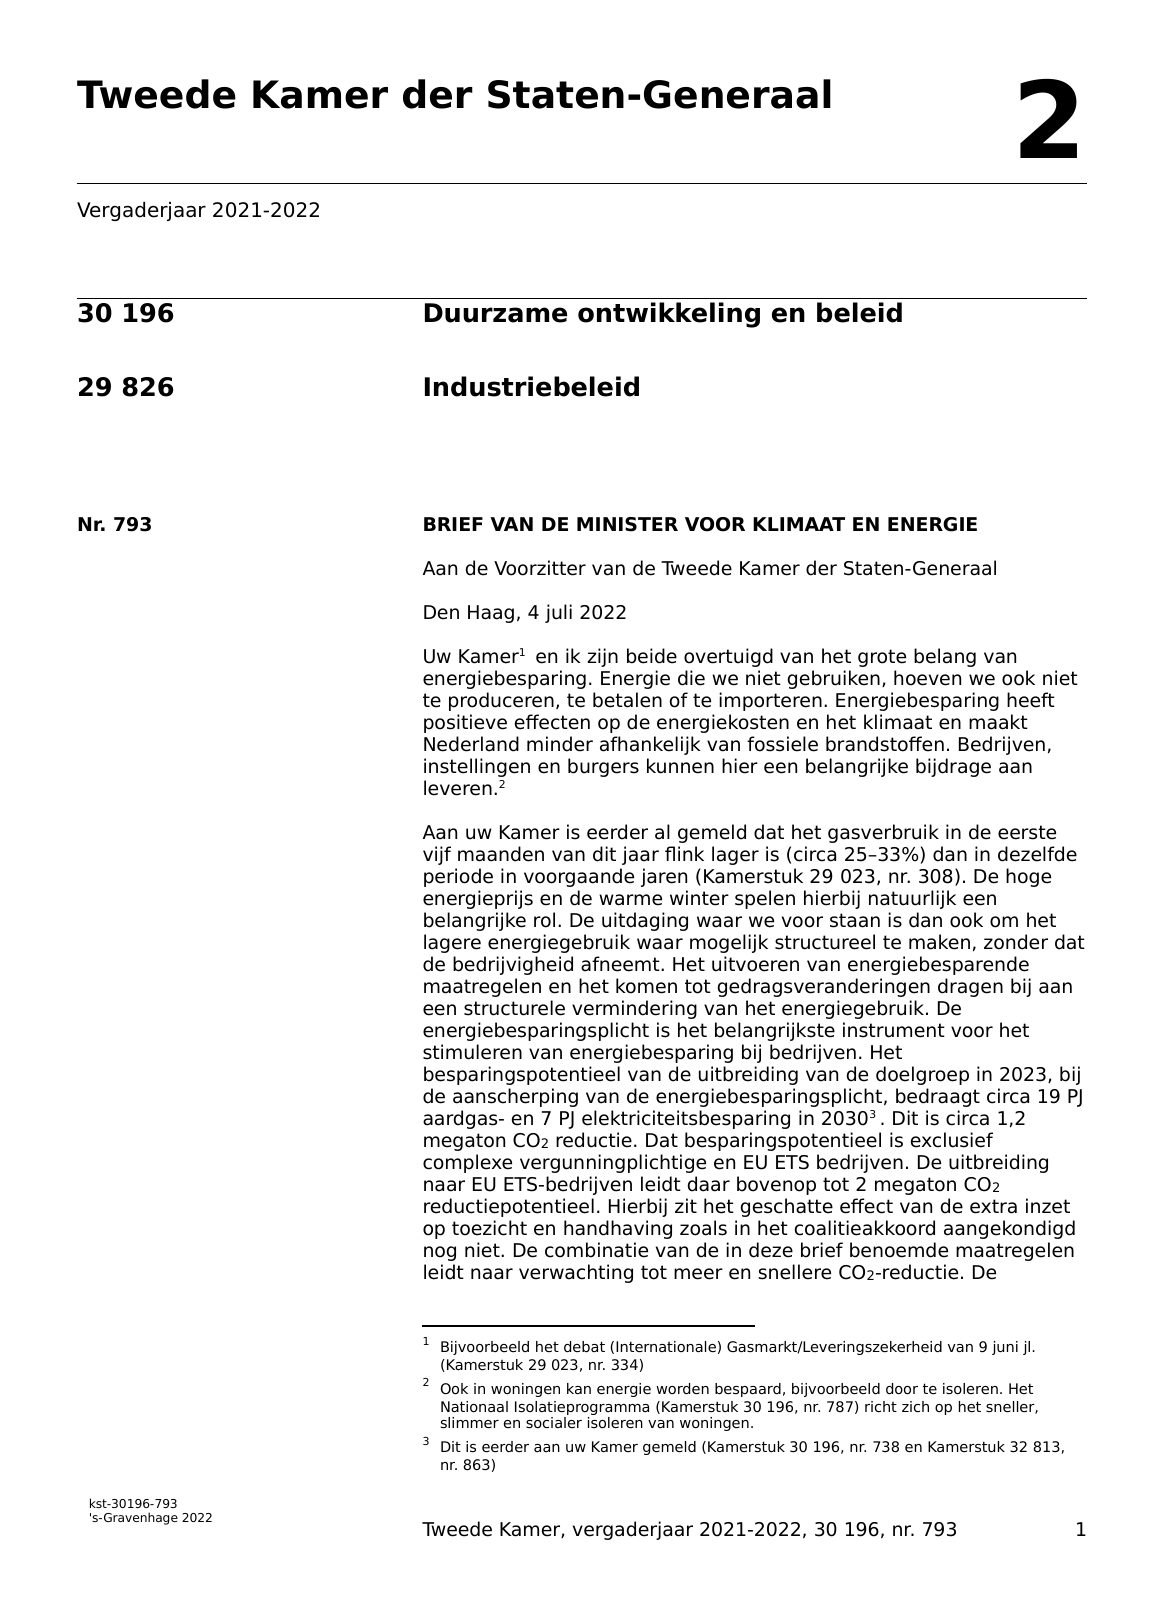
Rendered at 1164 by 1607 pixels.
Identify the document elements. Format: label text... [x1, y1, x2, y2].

table_header 2 [886, 59, 1087, 183]
text kst-30196-793 [88, 1497, 323, 1511]
table_header Tweede Kamer der Staten-Generaal [77, 59, 886, 183]
text Aan uw Kamer is eerder al gemeld dat het gasverbruik in de eerste vijf maanden van dit jaar flink lager is (circa 25–33%) dan in dezelfde periode in voorgaande jaren (Kamerstuk 29 023, nr. 308). De hoge energieprijs en de warme winter spelen hierbij natuurlijk een belangrijke rol. De uitdaging waar we voor staan is dan ook om het lagere energiegebruik waar mogelijk structureel te maken, zonder dat de bedrijvigheid afneemt. Het uitvoeren van energiebesparende maatregelen en het komen tot gedragsveranderingen dragen bij aan een structurele vermindering van het energiegebruik. De energiebesparingsplicht is het belangrijkste instrument voor het stimuleren van energiebesparing bij bedrijven. Het besparingspotentieel van de uitbreiding van de doelgroep in 2023, bij de aanscherping van de energiebesparingsplicht, bedraagt circa 19 PJ aardgas- en 7 PJ elektriciteitsbesparing in 2030. Dit is circa 1,2 megaton CO2 reductie. Dat besparingspotentieel is exclusief complexe vergunningplichtige en EU ETS bedrijven. De uitbreiding naar EU ETS-bedrijven leidt daar bovenop tot 2 megaton CO2 reductiepotentieel. Hierbij zit het geschatte effect van de extra inzet op toezicht en handhaving zoals in het coalitieakkoord aangekondigd nog niet. De combinatie van de in deze brief benoemde maatregelen leidt naar verwachting tot meer en snellere CO2-reductie. De [422, 822, 1087, 1284]
text Ook in woningen kan energie worden bespaard, bijvoorbeeld door te isoleren. Het Nationaal Isolatieprogramma (Kamerstuk 30 196, nr. 787) richt zich op het sneller, slimmer en socialer isoleren van woningen. [422, 1377, 1087, 1432]
text Dit is eerder aan uw Kamer gemeld (Kamerstuk 30 196, nr. 738 en Kamerstuk 32 813, nr. 863) [422, 1435, 1087, 1474]
table_cell Vergaderjaar 2021-2022 [77, 184, 1087, 298]
text 's-Gravenhage 2022 [88, 1511, 323, 1525]
text Uw Kamer en ik zijn beide overtuigd van het grote belang van energiebesparing. Energie die we niet gebruiken, hoeven we ook niet te produceren, te betalen of te importeren. Energiebesparing heeft positieve effecten op de energiekosten en het klimaat en maakt Nederland minder afhankelijk van fossiele brandstoffen. Bedrijven, instellingen en burgers kunnen hier een belangrijke bijdrage aan leveren. [422, 646, 1087, 800]
subtitle Nr. 793 BRIEF VAN DE MINISTER VOOR KLIMAAT EN ENERGIE [77, 514, 1087, 536]
subtitle 29 826 Industriebeleid [77, 373, 1087, 403]
text Bijvoorbeeld het debat (Internationale) Gasmarkt/Leveringszekerheid van 9 juni jl. (Kamerstuk 29 023, nr. 334) [422, 1335, 1087, 1374]
text Aan de Voorzitter van de Tweede Kamer der Staten-Generaal [422, 558, 1087, 580]
text Den Haag, 4 juli 2022 [422, 602, 1087, 624]
subtitle 30 196 Duurzame ontwikkeling en beleid [77, 299, 1087, 329]
